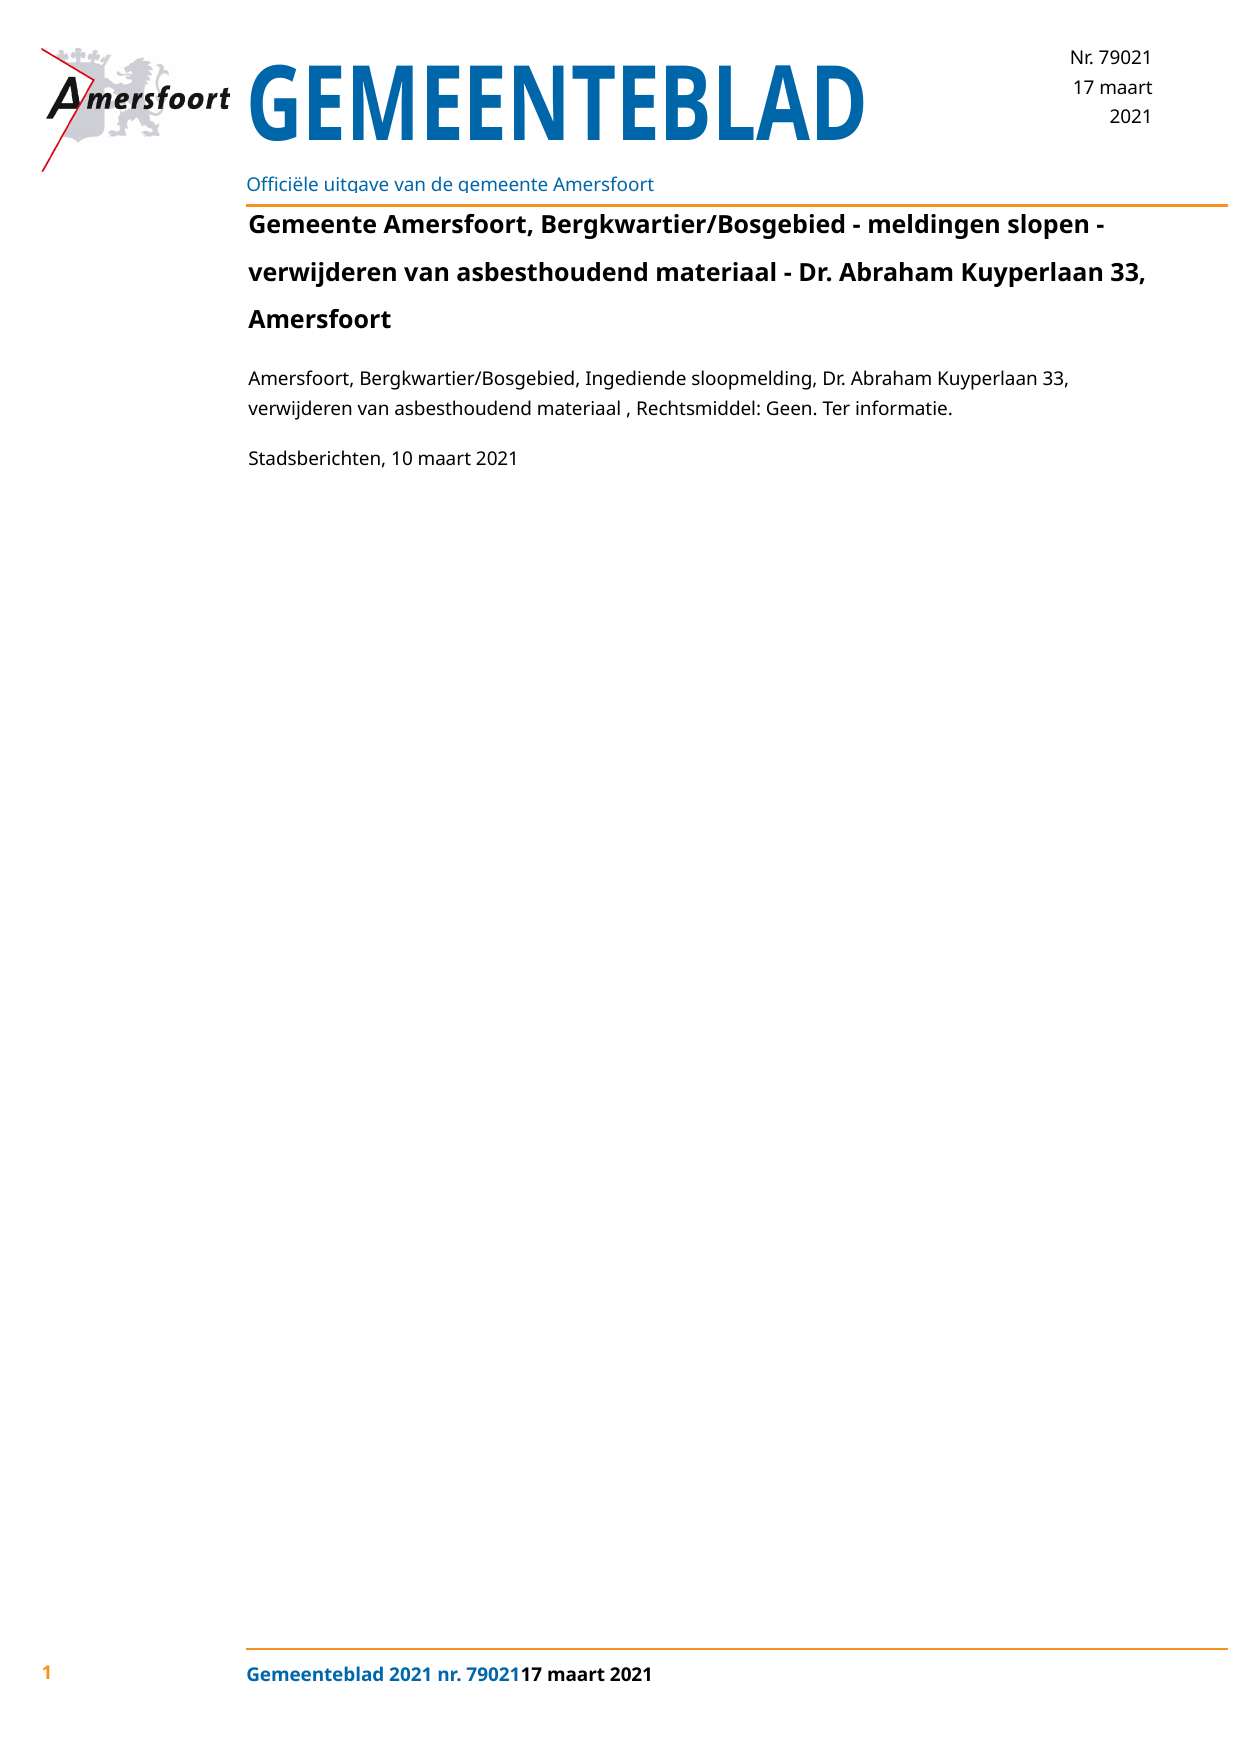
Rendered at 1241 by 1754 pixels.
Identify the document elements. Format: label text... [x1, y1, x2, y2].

text Gemeente Amersfoort, Bergkwartier/Bosgebied - meldingen slopen - verwijderen van asbesthoudend materiaal - Dr. Abraham Kuyperlaan 33, Amersfoort [248, 207, 1152, 336]
text Amersfoort, Bergkwartier/Bosgebied, Ingediende sloopmelding, Dr. Abraham Kuyperlaan 33, verwijderen van asbesthoudend materiaal , Rechtsmiddel: Geen. Ter informatie. [248, 366, 1152, 421]
text Stadsberichten, 10 maart 2021 [248, 446, 1152, 471]
picture [41, 47, 231, 172]
